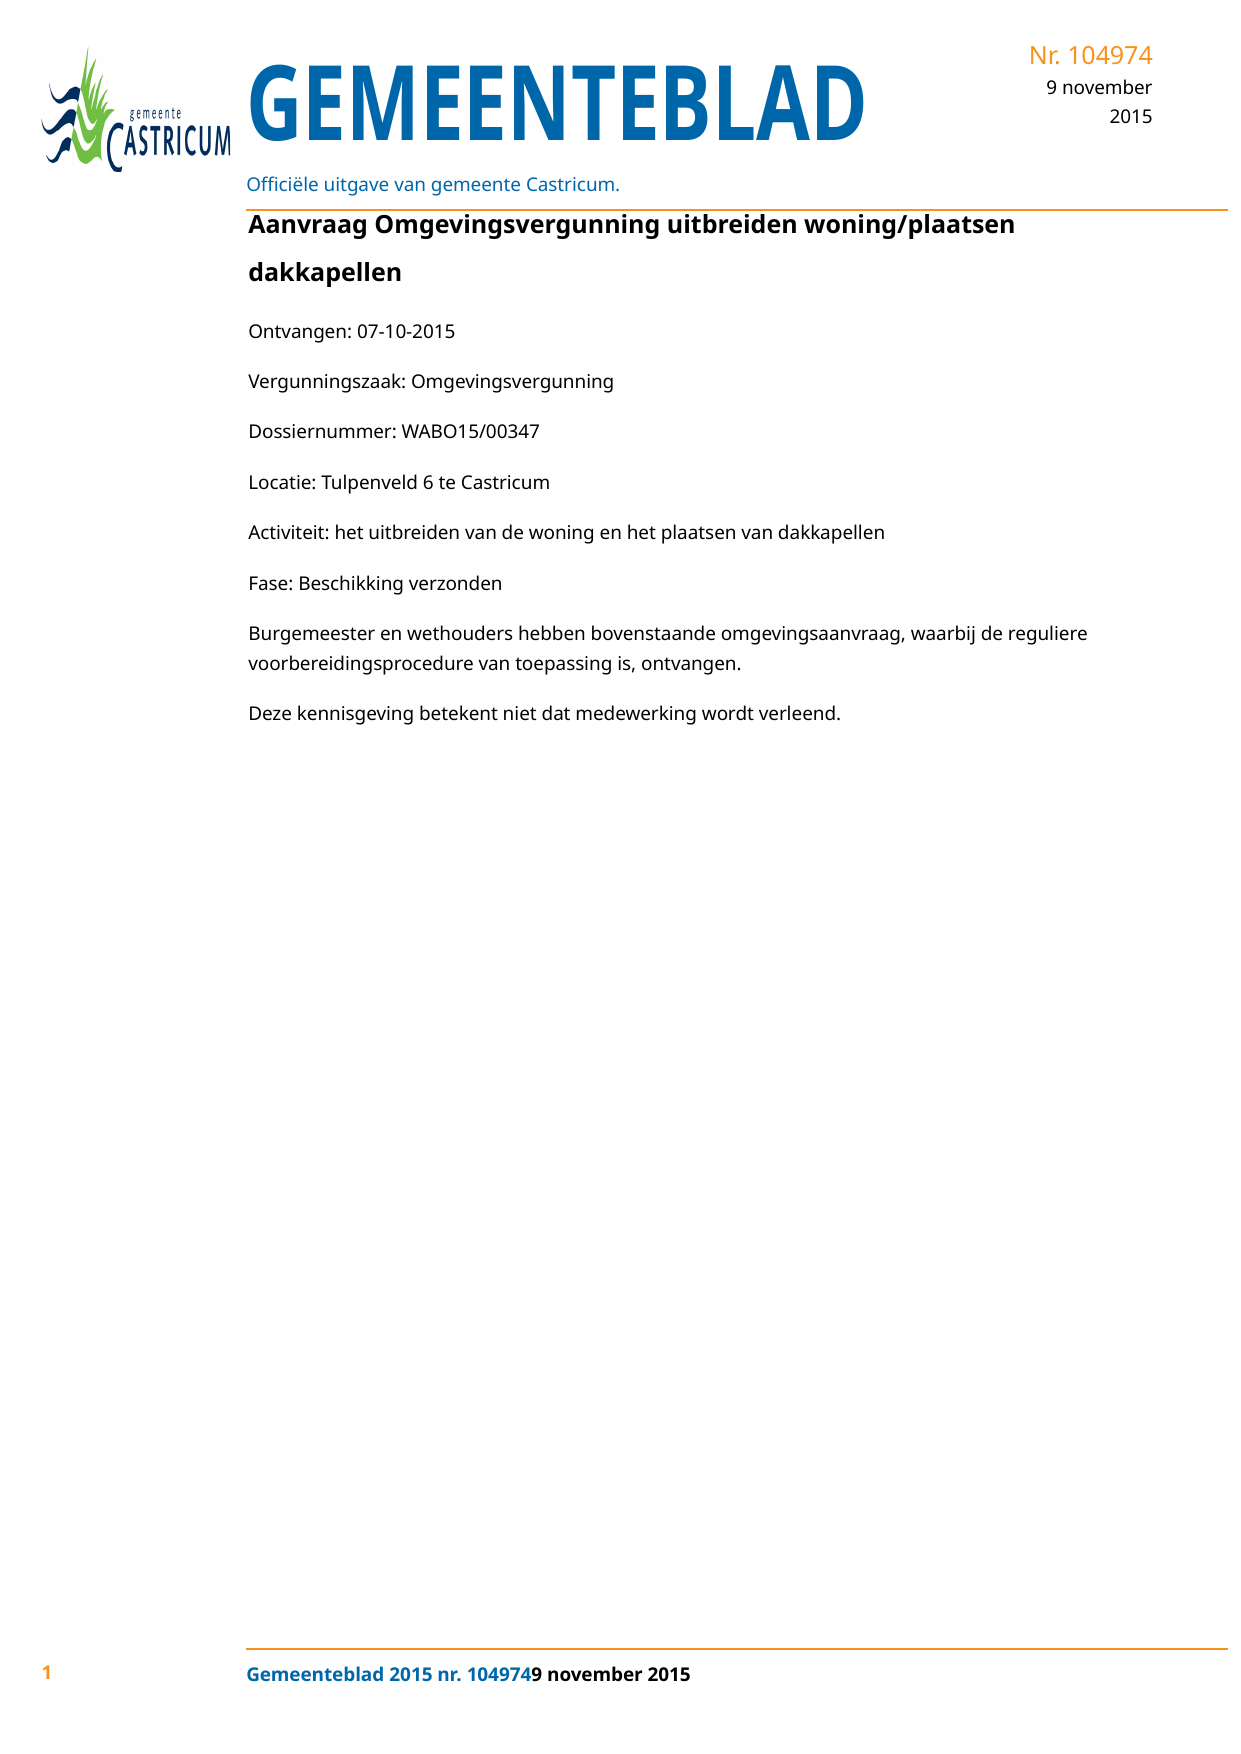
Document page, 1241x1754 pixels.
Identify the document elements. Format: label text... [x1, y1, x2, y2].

text Dossiernummer: WABO15/00347 [248, 419, 1152, 444]
picture [41, 47, 231, 172]
text Activiteit: het uitbreiden van de woning en het plaatsen van dakkapellen [248, 519, 1152, 545]
text Aanvraag Omgevingsvergunning uitbreiden woning/plaatsen dakkapellen [248, 211, 1152, 288]
text Burgemeester en wethouders hebben bovenstaande omgevingsaanvraag, waarbij de reguliere voorbereidingsprocedure van toepassing is, ontvangen. [248, 620, 1152, 676]
text Ontvangen: 07-10-2015 [248, 318, 1152, 344]
text Fase: Beschikking verzonden [248, 570, 1152, 596]
text Deze kennisgeving betekent niet dat medewerking wordt verleend. [248, 700, 1152, 726]
text Vergunningszaak: Omgevingsvergunning [248, 368, 1152, 394]
text Locatie: Tulpenveld 6 te Castricum [248, 469, 1152, 495]
